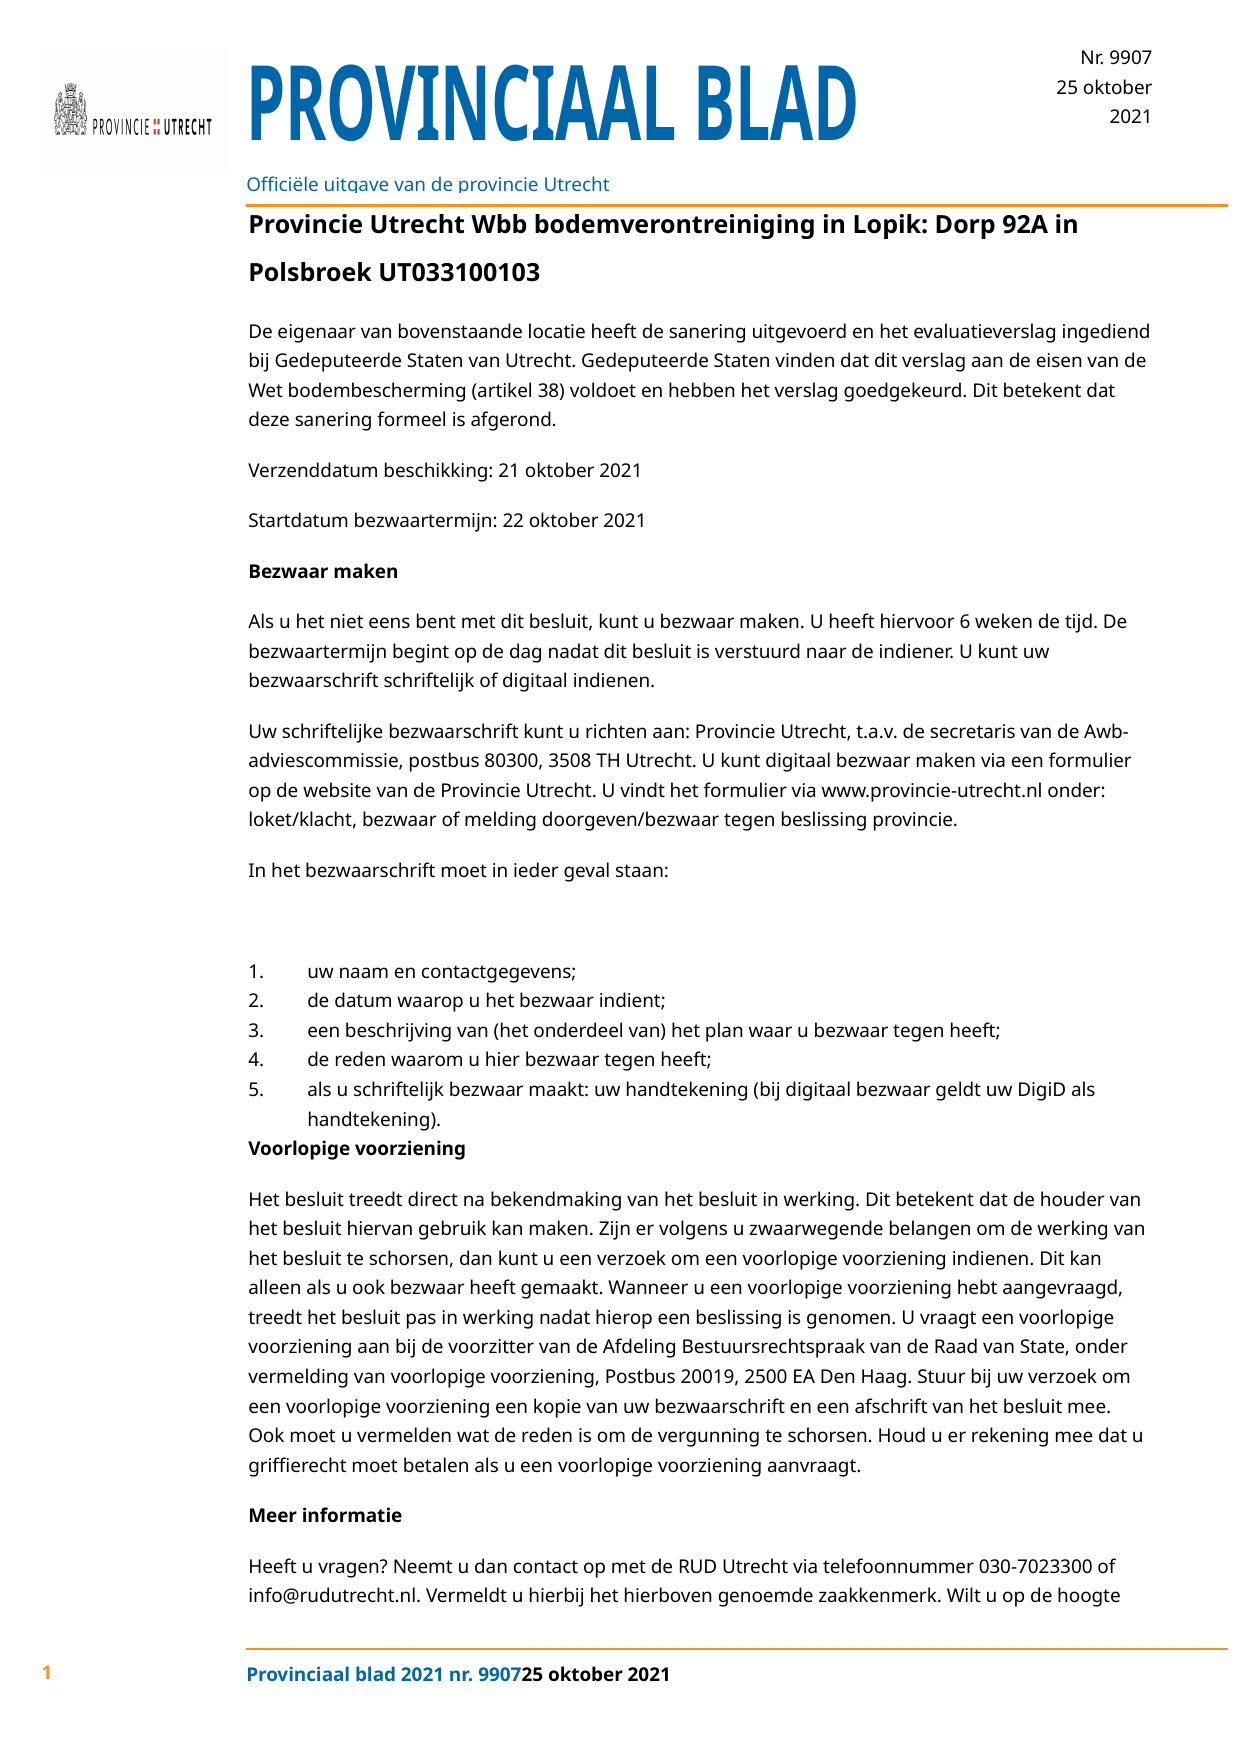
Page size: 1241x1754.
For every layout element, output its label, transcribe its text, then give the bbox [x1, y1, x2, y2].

text In het bezwaarschrift moet in ieder geval staan: [248, 857, 1152, 883]
list als u schriftelijk bezwaar maakt: uw handtekening (bij digitaal bezwaar geldt uw DigiD als handtekening). [248, 1076, 1152, 1132]
list uw naam en contactgegevens; [248, 958, 1152, 984]
list de datum waarop u het bezwaar indient; [248, 987, 1152, 1013]
picture [41, 47, 231, 172]
text De eigenaar van bovenstaande locatie heeft de sanering uitgevoerd en het evaluatieverslag ingediend bij Gedeputeerde Staten van Utrecht. Gedeputeerde Staten vinden dat dit verslag aan de eisen van de Wet bodembescherming (artikel 38) voldoet en hebben het verslag goedgekeurd. Dit betekent dat deze sanering formeel is afgerond. [248, 318, 1152, 432]
text Heeft u vragen? Neemt u dan contact op met de RUD Utrecht via telefoonnummer 030-7023300 of info@rudutrecht.nl. Vermeldt u hierbij het hierboven genoemde zaakkenmerk. Wilt u op de hoogte [248, 1553, 1152, 1608]
text Uw schriftelijke bezwaarschrift kunt u richten aan: Provincie Utrecht, t.a.v. de secretaris van de Awb-adviescommissie, postbus 80300, 3508 TH Utrecht. U kunt digitaal bezwaar maken via een formulier op de website van de Provincie Utrecht. U vindt het formulier via www.provincie-utrecht.nl onder: loket/klacht, bezwaar of melding doorgeven/bezwaar tegen beslissing provincie. [248, 718, 1152, 832]
text Provincie Utrecht Wbb bodemverontreiniging in Lopik: Dorp 92A in Polsbroek UT033100103 [248, 207, 1152, 288]
text Bezwaar maken [248, 558, 1152, 584]
text Het besluit treedt direct na bekendmaking van het besluit in werking. Dit betekent dat de houder van het besluit hiervan gebruik kan maken. Zijn er volgens u zwaarwegende belangen om de werking van het besluit te schorsen, dan kunt u een verzoek om een voorlopige voorziening indienen. Dit kan alleen als u ook bezwaar heeft gemaakt. Wanneer u een voorlopige voorziening hebt aangevraagd, treedt het besluit pas in werking nadat hierop een beslissing is genomen. U vraagt een voorlopige voorziening aan bij de voorzitter van de Afdeling Bestuursrechtspraak van de Raad van State, onder vermelding van voorlopige voorziening, Postbus 20019, 2500 EA Den Haag. Stuur bij uw verzoek om een voorlopige voorziening een kopie van uw bezwaarschrift en een afschrift van het besluit mee. Ook moet u vermelden wat de reden is om de vergunning te schorsen. Houd u er rekening mee dat u griffierecht moet betalen als u een voorlopige voorziening aanvraagt. [248, 1186, 1152, 1478]
list de reden waarom u hier bezwaar tegen heeft; [248, 1047, 1152, 1072]
text Voorlopige voorziening [248, 1135, 1152, 1161]
text Meer informatie [248, 1502, 1152, 1528]
list een beschrijving van (het onderdeel van) het plan waar u bezwaar tegen heeft; [248, 1017, 1152, 1043]
text Verzenddatum beschikking: 21 oktober 2021 [248, 457, 1152, 483]
text Startdatum bezwaartermijn: 22 oktober 2021 [248, 507, 1152, 533]
text Als u het niet eens bent met dit besluit, kunt u bezwaar maken. U heeft hiervoor 6 weken de tijd. De bezwaartermijn begint op de dag nadat dit besluit is verstuurd naar de indiener. U kunt uw bezwaarschrift schriftelijk of digitaal indienen. [248, 608, 1152, 693]
